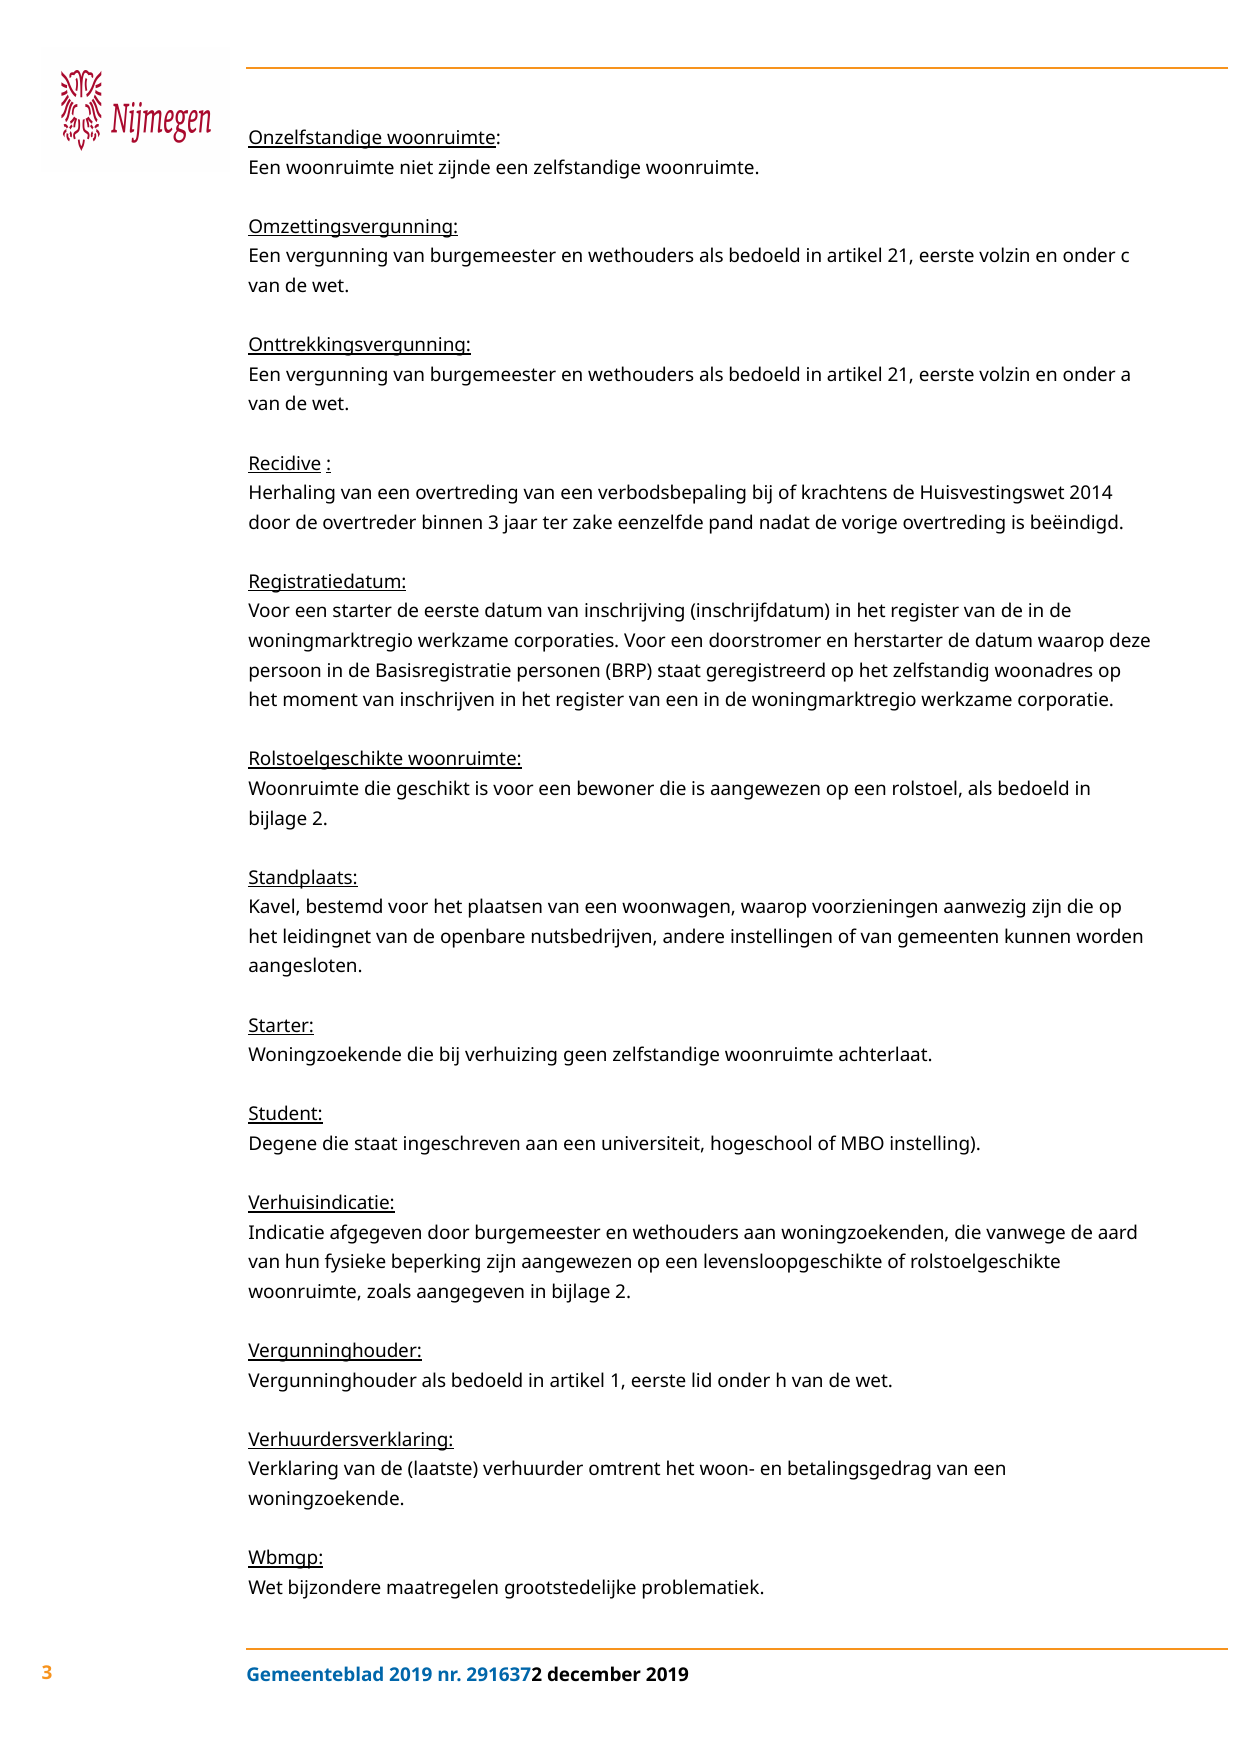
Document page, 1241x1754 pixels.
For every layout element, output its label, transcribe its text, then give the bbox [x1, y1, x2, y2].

text Wbmgp: [248, 1544, 1152, 1570]
text Onzelfstandige woonruimte: [248, 124, 1152, 150]
text Een vergunning van burgemeester en wethouders als bedoeld in artikel 21, eerste volzin en onder c van de wet. [248, 243, 1152, 298]
text Standplaats: [248, 864, 1152, 890]
text Verklaring van de (laatste) verhuurder omtrent het woon- en betalingsgedrag van een woningzoekende. [248, 1456, 1152, 1511]
text Kavel, bestemd voor het plaatsen van een woonwagen, waarop voorzieningen aanwezig zijn die op het leidingnet van de openbare nutsbedrijven, andere instellingen of van gemeenten kunnen worden aangesloten. [248, 893, 1152, 978]
text Vergunninghouder: [248, 1337, 1152, 1363]
text Degene die staat ingeschreven aan een universiteit, hogeschool of MBO instelling). [248, 1130, 1152, 1156]
text Woonruimte die geschikt is voor een bewoner die is aangewezen op een rolstoel, als bedoeld in bijlage 2. [248, 775, 1152, 831]
text Recidive : [248, 450, 1152, 476]
text Registratiedatum: [248, 568, 1152, 594]
text Voor een starter de eerste datum van inschrijving (inschrijfdatum) in het register van de in de woningmarktregio werkzame corporaties. Voor een doorstromer en herstarter de datum waarop deze persoon in de Basisregistratie personen (BRP) staat geregistreerd op het zelfstandig woonadres op het moment van inschrijven in het register van een in de woningmarktregio werkzame corporatie. [248, 598, 1152, 712]
text Herhaling van een overtreding van een verbodsbepaling bij of krachtens de Huisvestingswet 2014 door de overtreder binnen 3 jaar ter zake eenzelfde pand nadat de vorige overtreding is beëindigd. [248, 479, 1152, 535]
text Wet bijzondere maatregelen grootstedelijke problematiek. [248, 1574, 1152, 1600]
text Indicatie afgegeven door burgemeester en wethouders aan woningzoekenden, die vanwege de aard van hun fysieke beperking zijn aangewezen op een levensloopgeschikte of rolstoelgeschikte woonruimte, zoals aangegeven in bijlage 2. [248, 1219, 1152, 1304]
text Verhuurdersverklaring: [248, 1426, 1152, 1452]
text Een vergunning van burgemeester en wethouders als bedoeld in artikel 21, eerste volzin en onder a van de wet. [248, 361, 1152, 416]
text Een woonruimte niet zijnde een zelfstandige woonruimte. [248, 154, 1152, 180]
text Vergunninghouder als bedoeld in artikel 1, eerste lid onder h van de wet. [248, 1367, 1152, 1393]
text Onttrekkingsvergunning: [248, 331, 1152, 357]
text Verhuisindicatie: [248, 1189, 1152, 1215]
text Starter: [248, 1012, 1152, 1038]
text Student: [248, 1101, 1152, 1126]
picture [41, 47, 231, 172]
text Woningzoekende die bij verhuizing geen zelfstandige woonruimte achterlaat. [248, 1041, 1152, 1067]
text Omzettingsvergunning: [248, 213, 1152, 239]
text Rolstoelgeschikte woonruimte: [248, 746, 1152, 771]
